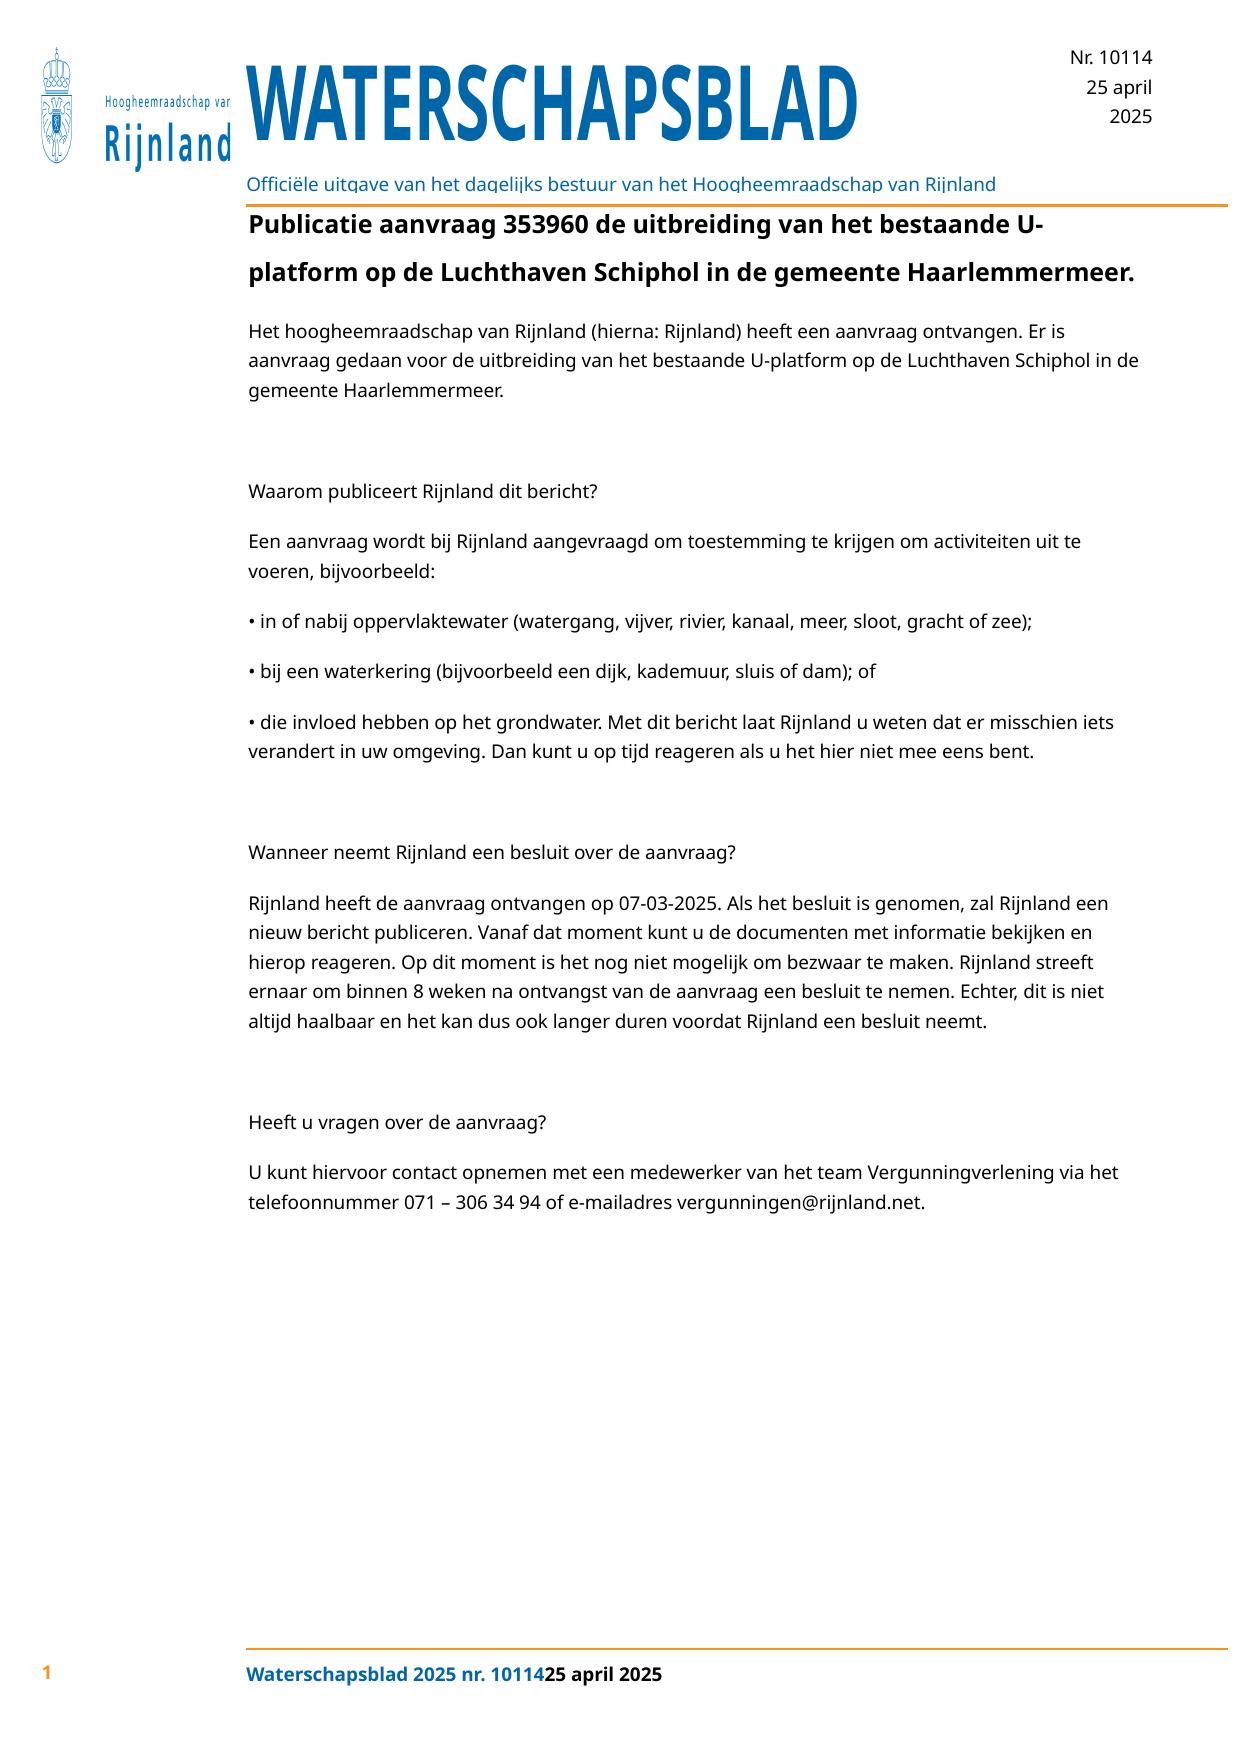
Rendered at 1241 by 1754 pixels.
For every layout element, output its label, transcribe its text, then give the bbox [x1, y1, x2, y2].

text Waarom publiceert Rijnland dit bericht? [248, 478, 1152, 504]
text • in of nabij oppervlaktewater (watergang, vijver, rivier, kanaal, meer, sloot, gracht of zee); [248, 608, 1152, 634]
text Publicatie aanvraag 353960 de uitbreiding van het bestaande U-platform op de Luchthaven Schiphol in de gemeente Haarlemmermeer. [248, 207, 1152, 288]
text U kunt hiervoor contact opnemen met een medewerker van het team Vergunningverlening via het telefoonnummer 071 – 306 34 94 of e-mailadres vergunningen@rijnland.net. [248, 1159, 1152, 1215]
text Wanneer neemt Rijnland een besluit over de aanvraag? [248, 839, 1152, 865]
text • die invloed hebben op het grondwater. Met dit bericht laat Rijnland u weten dat er misschien iets verandert in uw omgeving. Dan kunt u op tijd reageren als u het hier niet mee eens bent. [248, 709, 1152, 764]
text Heeft u vragen over de aanvraag? [248, 1109, 1152, 1135]
text Het hoogheemraadschap van Rijnland (hierna: Rijnland) heeft een aanvraag ontvangen. Er is aanvraag gedaan voor de uitbreiding van het bestaande U-platform op de Luchthaven Schiphol in de gemeente Haarlemmermeer. [248, 318, 1152, 403]
text • bij een waterkering (bijvoorbeeld een dijk, kademuur, sluis of dam); of [248, 659, 1152, 684]
text Een aanvraag wordt bij Rijnland aangevraagd om toestemming te krijgen om activiteiten uit te voeren, bijvoorbeeld: [248, 528, 1152, 584]
picture [41, 47, 231, 172]
text Rijnland heeft de aanvraag ontvangen op 07-03-2025. Als het besluit is genomen, zal Rijnland een nieuw bericht publiceren. Vanaf dat moment kunt u de documenten met informatie bekijken en hierop reageren. Op dit moment is het nog niet mogelijk om bezwaar te maken. Rijnland streeft ernaar om binnen 8 weken na ontvangst van de aanvraag een besluit te nemen. Echter, dit is niet altijd haalbaar en het kan dus ook langer duren voordat Rijnland een besluit neemt. [248, 890, 1152, 1034]
